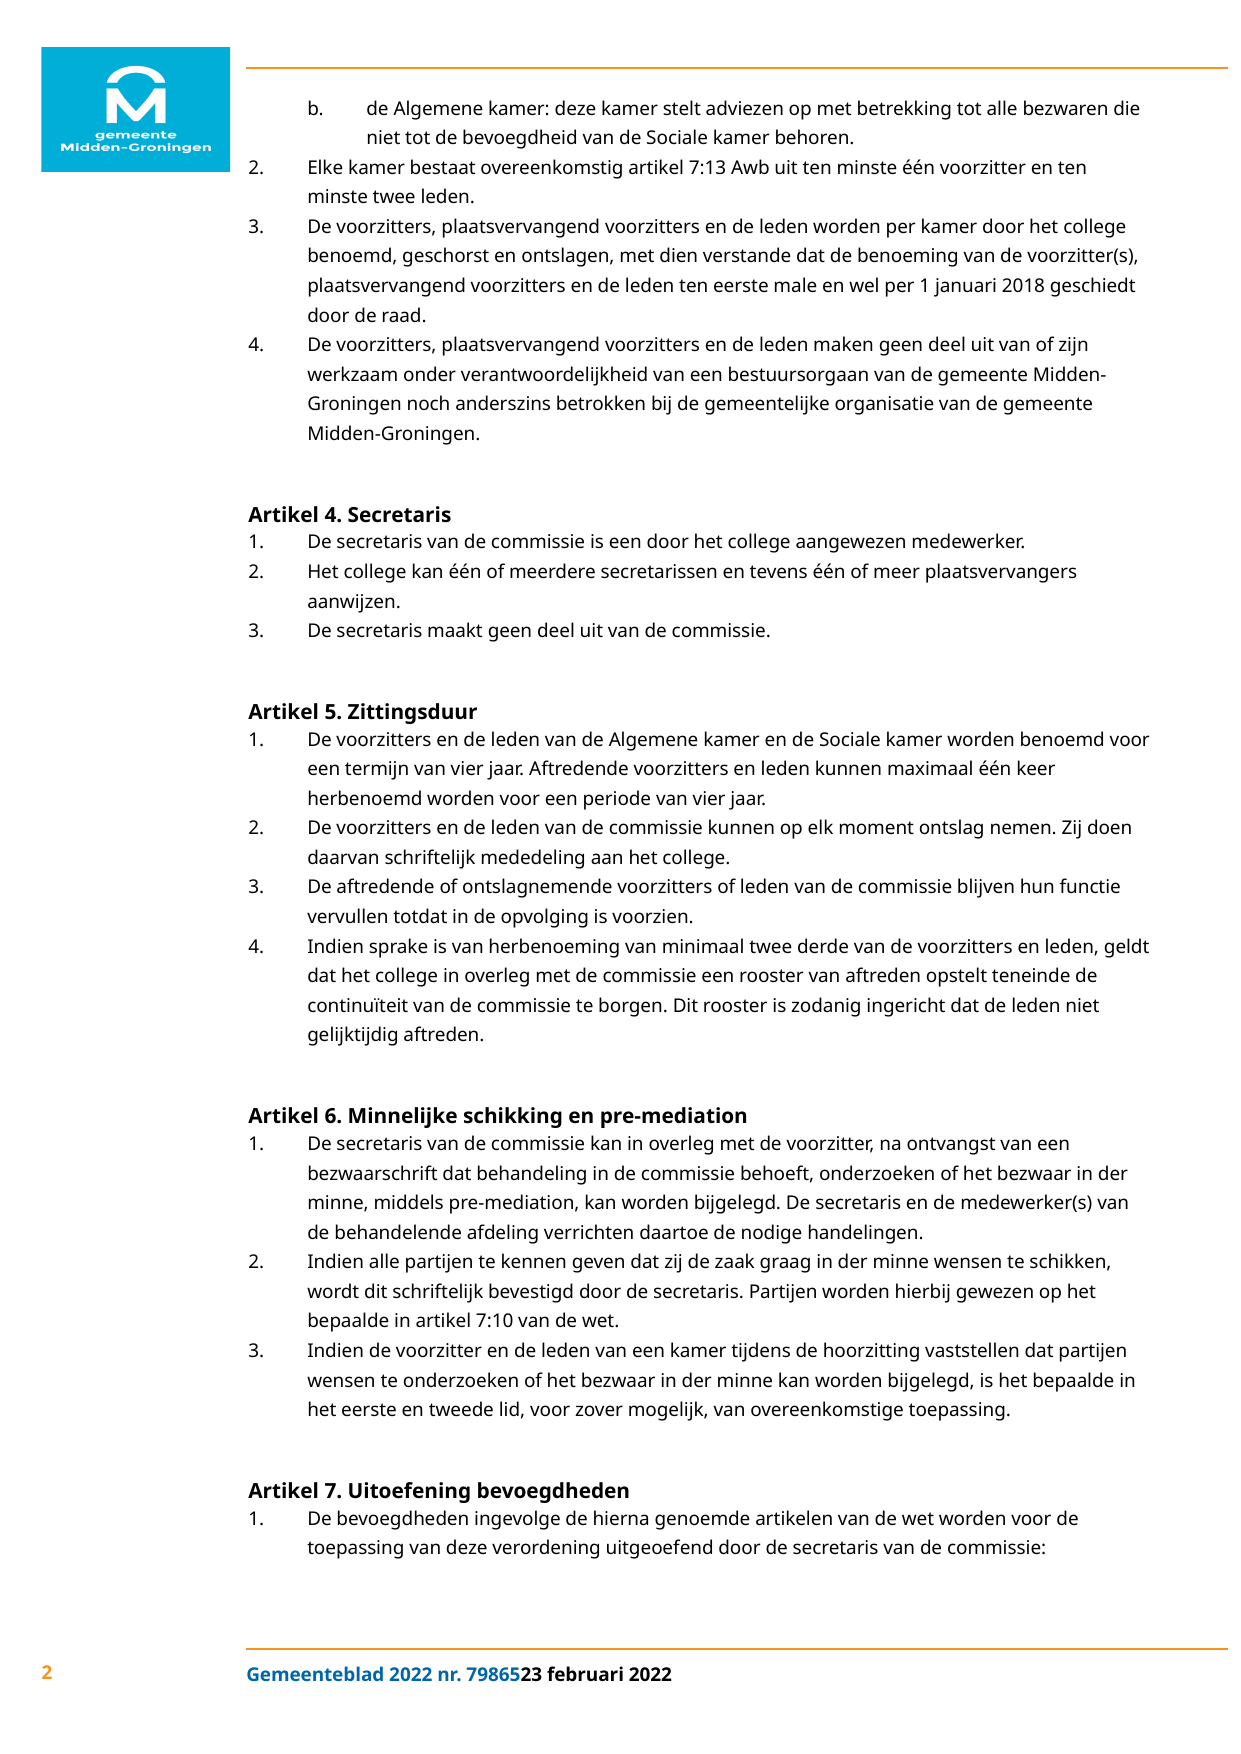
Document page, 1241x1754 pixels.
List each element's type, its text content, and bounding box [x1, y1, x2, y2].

list De voorzitters, plaatsvervangend voorzitters en de leden maken geen deel uit van of zijn werkzaam onder verantwoordelijkheid van een bestuursorgaan van de gemeente Midden-Groningen noch anderszins betrokken bij de gemeentelijke organisatie van de gemeente Midden-Groningen. [248, 331, 1152, 446]
list De voorzitters en de leden van de commissie kunnen op elk moment ontslag nemen. Zij doen daarvan schriftelijk mededeling aan het college. [248, 814, 1152, 870]
list De secretaris van de commissie is een door het college aangewezen medewerker. [248, 529, 1152, 554]
picture [184, 146, 190, 153]
picture [108, 66, 164, 82]
text Artikel 5. Zittingsduur [248, 697, 1152, 726]
list De bevoegdheden ingevolge de hierna genoemde artikelen van de wet worden voor de toepassing van deze verordening uitgeoefend door de secretaris van de commissie: [248, 1505, 1152, 1560]
list Indien alle partijen te kennen geven dat zij de zaak graag in der minne wensen te schikken, wordt dit schriftelijk bevestigd door de secretaris. Partijen worden hierbij gewezen op het bepaalde in artikel 7:10 van de wet. [248, 1248, 1152, 1333]
list De voorzitters en de leden van de Algemene kamer en de Sociale kamer worden benoemd voor een termijn van vier jaar. Aftredende voorzitters en leden kunnen maximaal één keer herbenoemd worden voor een periode van vier jaar. [248, 726, 1152, 811]
list Indien sprake is van herbenoeming van minimaal twee derde van de voorzitters en leden, geldt dat het college in overleg met de commissie een rooster van aftreden opstelt teneinde de continuïteit van de commissie te borgen. Dit rooster is zodanig ingericht dat de leden niet gelijktijdig aftreden. [248, 933, 1152, 1047]
text Artikel 4. Secretaris [248, 500, 1152, 529]
text Artikel 7. Uitoefening bevoegdheden [248, 1476, 1152, 1505]
text Artikel 6. Minnelijke schikking en pre-mediation [248, 1102, 1152, 1130]
list Het college kan één of meerdere secretarissen en tevens één of meer plaatsvervangers aanwijzen. [248, 558, 1152, 613]
list de Algemene kamer: deze kamer stelt adviezen op met betrekking tot alle bezwaren die niet tot de bevoegdheid van de Sociale kamer behoren. [307, 95, 1152, 150]
list Indien de voorzitter en de leden van een kamer tijdens de hoorzitting vaststellen dat partijen wensen te onderzoeken of het bezwaar in der minne kan worden bijgelegd, is het bepaalde in het eerste en tweede lid, voor zover mogelijk, van overeenkomstige toepassing. [248, 1337, 1152, 1422]
picture [107, 89, 165, 122]
list De voorzitters, plaatsvervangend voorzitters en de leden worden per kamer door het college benoemd, geschorst en ontslagen, met dien verstande dat de benoeming van de voorzitter(s), plaatsvervangend voorzitters en de leden ten eerste male en wel per 1 januari 2018 geschiedt door de raad. [248, 213, 1152, 328]
list De aftredende of ontslagnemende voorzitters of leden van de commissie blijven hun functie vervullen totdat in de opvolging is voorzien. [248, 874, 1152, 929]
list De secretaris maakt geen deel uit van de commissie. [248, 617, 1152, 643]
list Elke kamer bestaat overeenkomstig artikel 7:13 Awb uit ten minste één voorzitter en ten minste twee leden. [248, 154, 1152, 209]
list De secretaris van de commissie kan in overleg met de voorzitter, na ontvangst van een bezwaarschrift dat behandeling in de commissie behoeft, onderzoeken of het bezwaar in der minne, middels pre-mediation, kan worden bijgelegd. De secretaris en de medewerker(s) van de behandelende afdeling verrichten daartoe de nodige handelingen. [248, 1130, 1152, 1244]
